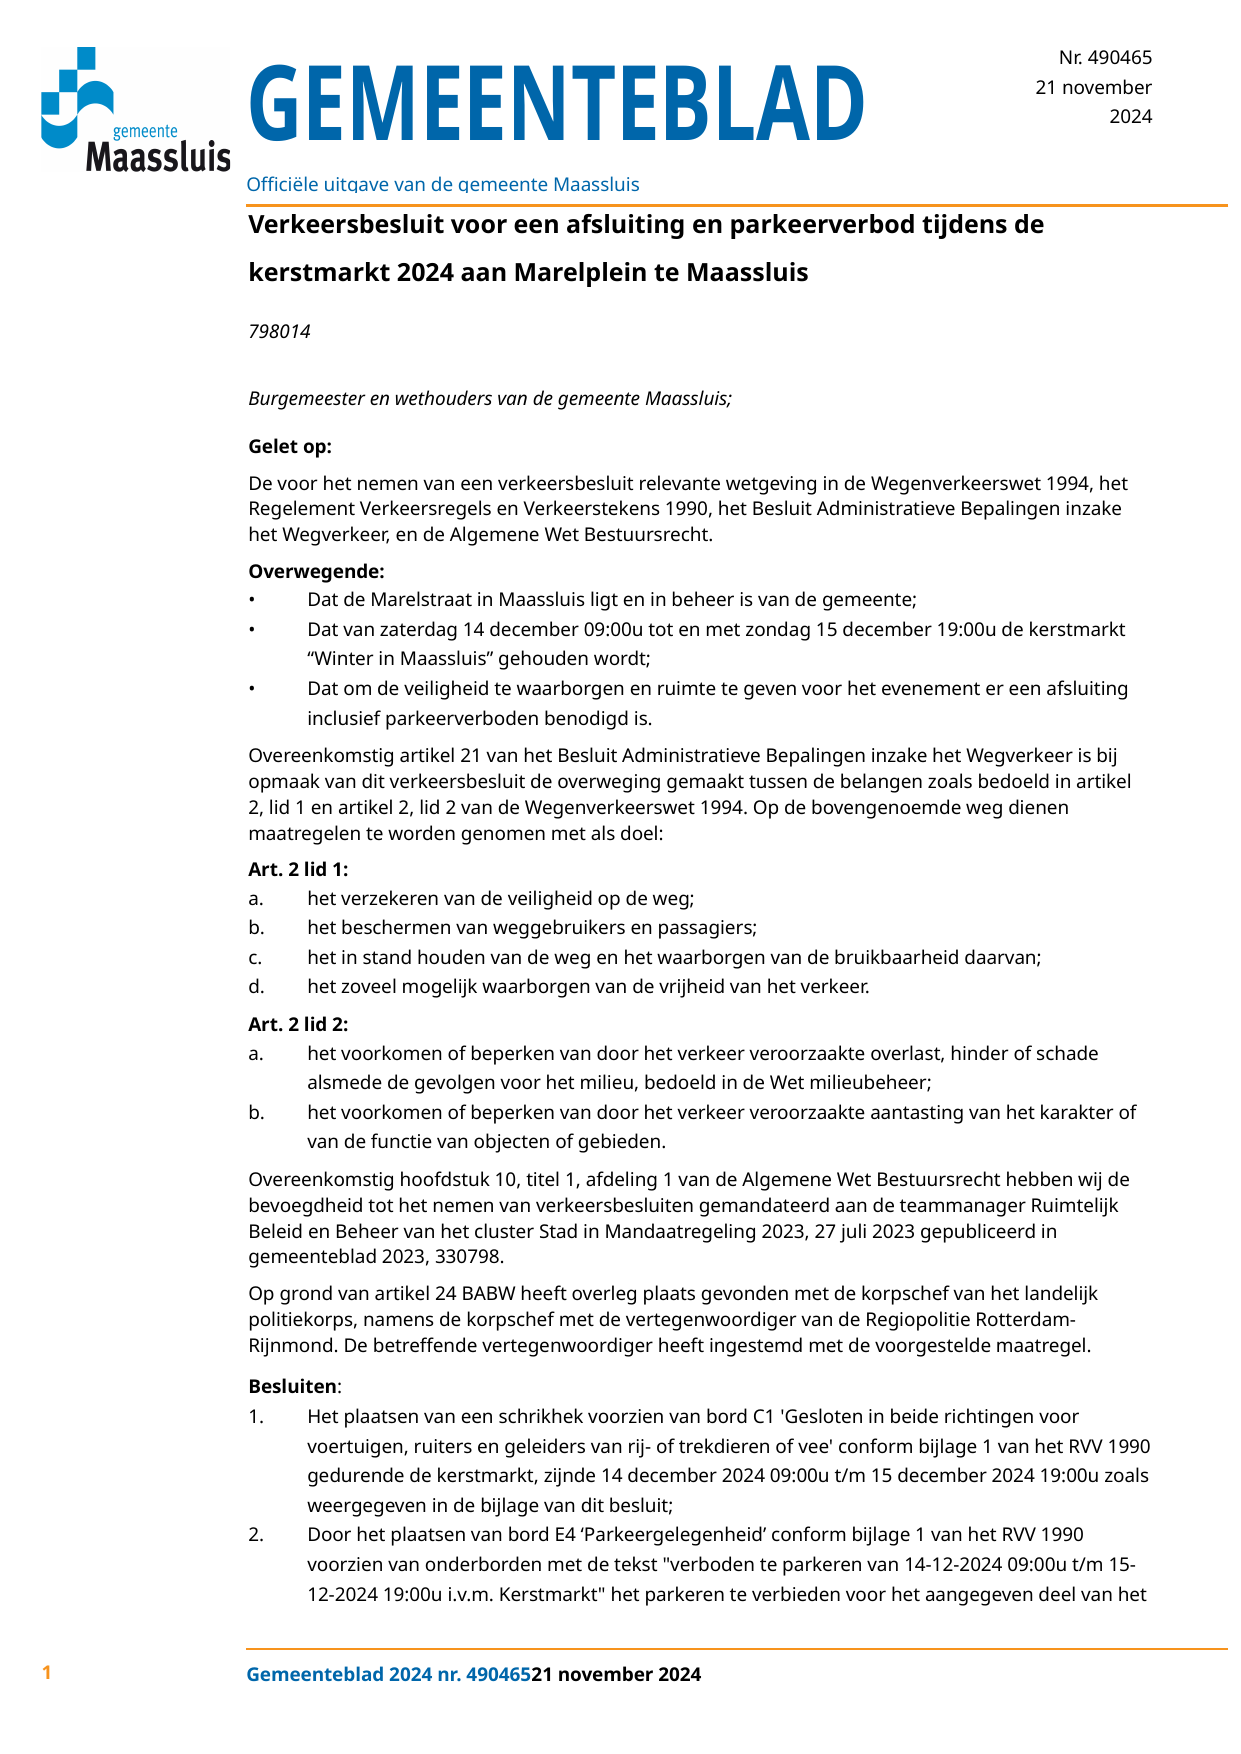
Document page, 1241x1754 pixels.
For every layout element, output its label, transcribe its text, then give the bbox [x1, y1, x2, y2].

text Op grond van artikel 24 BABW heeft overleg plaats gevonden met de korpschef van het landelijk politiekorps, namens de korpschef met de vertegenwoordiger van de Regiopolitie Rotterdam-Rijnmond. De betreffende vertegenwoordiger heeft ingestemd met de voorgestelde maatregel. [248, 1280, 1152, 1357]
list het verzekeren van de veiligheid op de weg; [248, 885, 1152, 911]
picture [41, 47, 77, 92]
list het beschermen van weggebruikers en passagiers; [248, 914, 1152, 940]
text Verkeersbesluit voor een afsluiting en parkeerverbod tijdens de kerstmarkt 2024 aan Marelplein te Maassluis [248, 207, 1152, 288]
list Dat de Marelstraat in Maassluis ligt en in beheer is van de gemeente; [248, 586, 1152, 612]
list Dat om de veiligheid te waarborgen en ruimte te geven voor het evenement er een afsluiting inclusief parkeerverboden benodigd is. [248, 675, 1152, 730]
text Art. 2 lid 1: [248, 856, 1152, 882]
text 798014 [248, 318, 1152, 344]
text Burgemeester en wethouders van de gemeente Maassluis; [248, 386, 1152, 411]
list Het plaatsen van een schrikhek voorzien van bord C1 'Gesloten in beide richtingen voor voertuigen, ruiters en geleiders van rij- of trekdieren of vee' conform bijlage 1 van het RVV 1990 gedurende de kerstmarkt, zijnde 14 december 2024 09:00u t/m 15 december 2024 19:00u zoals weergegeven in de bijlage van dit besluit; [248, 1403, 1152, 1518]
text De voor het nemen van een verkeersbesluit relevante wetgeving in de Wegenverkeerswet 1994, het Regelement Verkeersregels en Verkeerstekens 1990, het Besluit Administratieve Bepalingen inzake het Wegverkeer, en de Algemene Wet Bestuursrecht. [248, 470, 1152, 547]
list Door het plaatsen van bord E4 ‘Parkeergelegenheid’ conform bijlage 1 van het RVV 1990 voorzien van onderborden met de tekst "verboden te parkeren van 14-12-2024 09:00u t/m 15-12-2024 19:00u i.v.m. Kerstmarkt" het parkeren te verbieden voor het aangegeven deel van het [248, 1522, 1152, 1607]
list Dat van zaterdag 14 december 09:00u tot en met zondag 15 december 19:00u de kerstmarkt “Winter in Maassluis” gehouden wordt; [248, 616, 1152, 671]
list het in stand houden van de weg en het waarborgen van de bruikbaarheid daarvan; [248, 944, 1152, 970]
list het voorkomen of beperken van door het verkeer veroorzaakte aantasting van het karakter of van de functie van objecten of gebieden. [248, 1099, 1152, 1154]
text Overeenkomstig hoofdstuk 10, titel 1, afdeling 1 van de Algemene Wet Bestuursrecht hebben wij de bevoegdheid tot het nemen van verkeersbesluiten gemandateerd aan de teammanager Ruimtelijk Beleid en Beheer van het cluster Stad in Mandaatregeling 2023, 27 juli 2023 gepubliceerd in gemeenteblad 2023, 330798. [248, 1166, 1152, 1269]
list het zoveel mogelijk waarborgen van de vrijheid van het verkeer. [248, 973, 1152, 999]
text Overwegende: [248, 558, 1152, 584]
text Overeenkomstig artikel 21 van het Besluit Administratieve Bepalingen inzake het Wegverkeer is bij opmaak van dit verkeersbesluit de overweging gemaakt tussen de belangen zoals bedoeld in artikel 2, lid 1 en artikel 2, lid 2 van de Wegenverkeerswet 1994. Op de bovengenoemde weg dienen maatregelen te worden genomen met als doel: [248, 743, 1152, 846]
text Besluiten: [248, 1374, 1152, 1399]
text Gelet op: [248, 433, 1152, 459]
text Art. 2 lid 2: [248, 1011, 1152, 1037]
picture [41, 47, 231, 172]
list het voorkomen of beperken van door het verkeer veroorzaakte overlast, hinder of schade alsmede de gevolgen voor het milieu, bedoeld in de Wet milieubeheer; [248, 1040, 1152, 1095]
